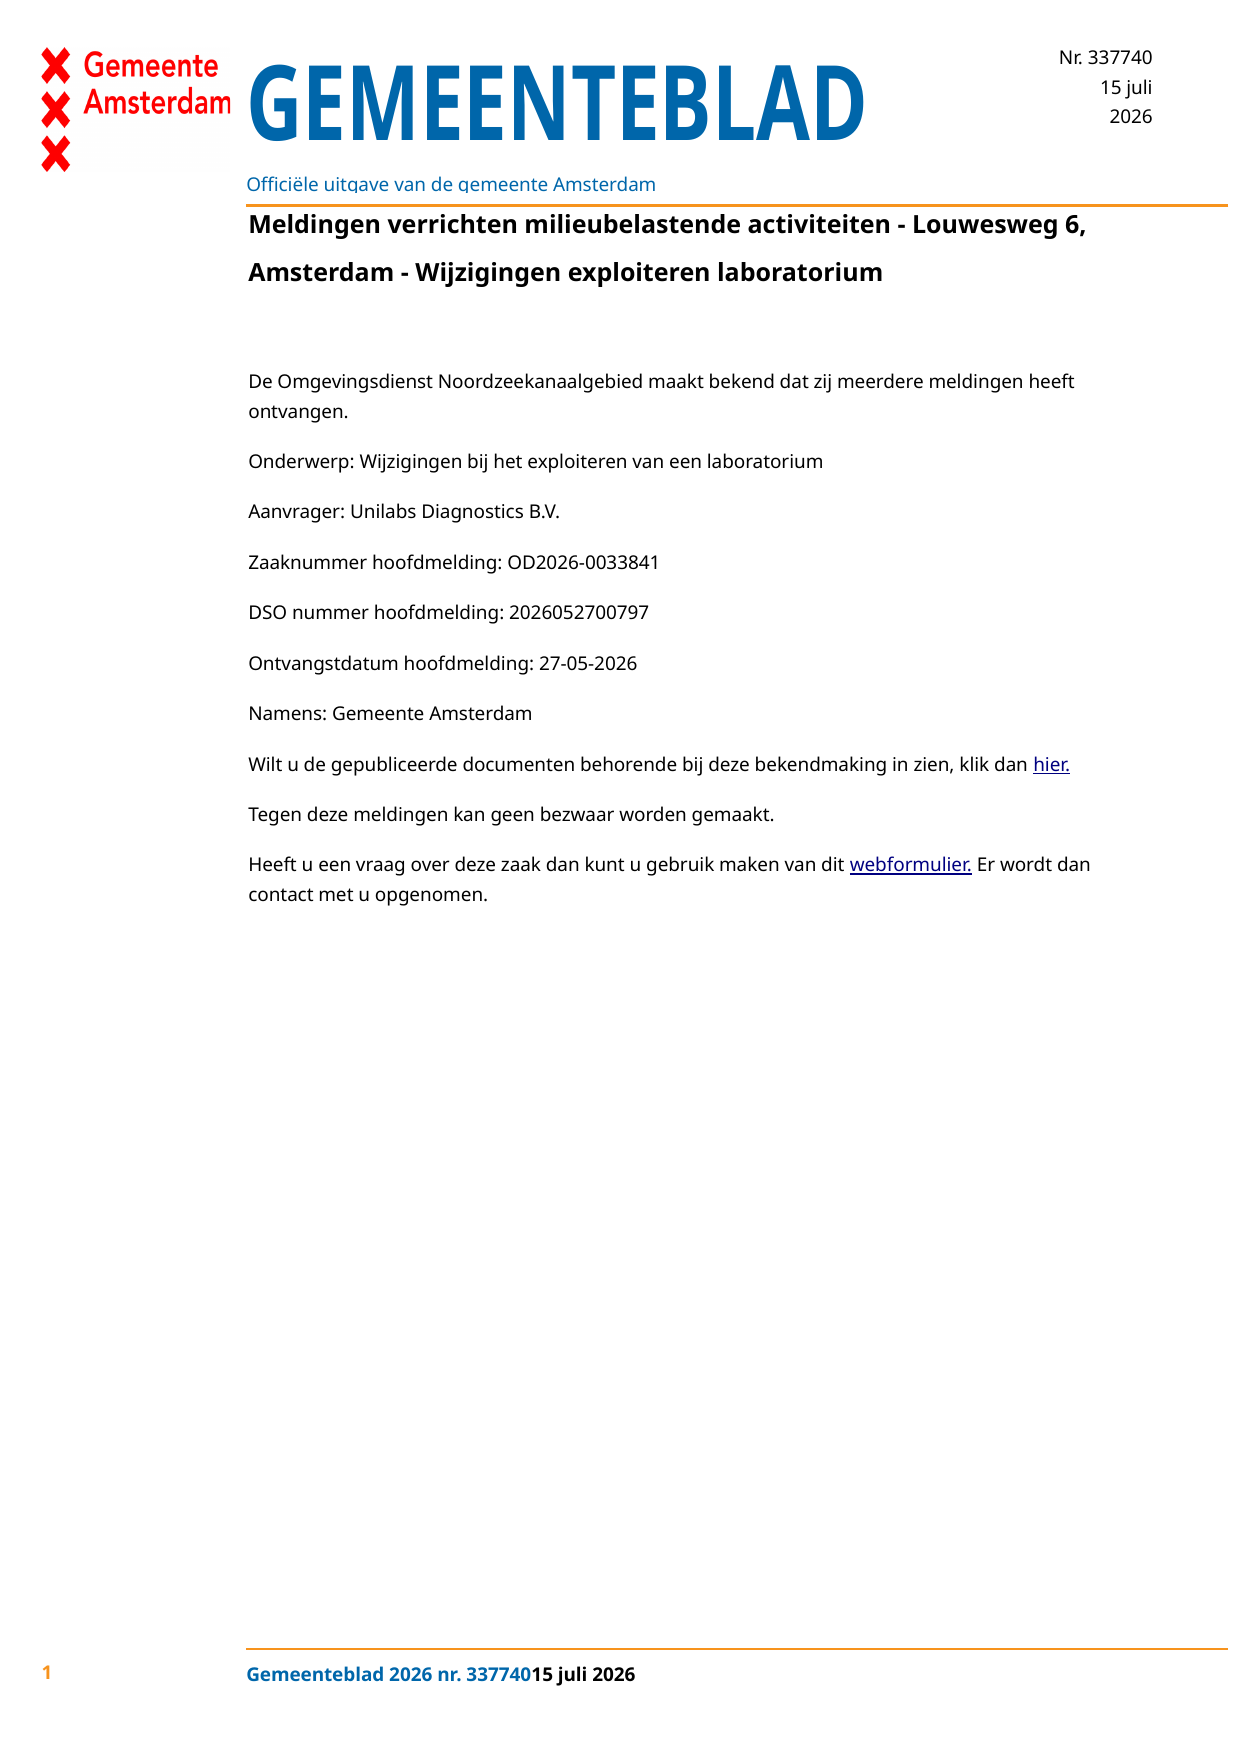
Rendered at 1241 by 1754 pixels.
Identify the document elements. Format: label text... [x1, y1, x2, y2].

text Ontvangstdatum hoofdmelding: 27-05-2026 [248, 650, 1152, 676]
text Onderwerp: Wijzigingen bij het exploiteren van een laboratorium [248, 448, 1152, 474]
text Heeft u een vraag over deze zaak dan kunt u gebruik maken van dit webformulier. Er wordt dan contact met u opgenomen. [248, 852, 1152, 907]
text Wilt u de gepubliceerde documenten behorende bij deze bekendmaking in zien, klik dan hier. [248, 751, 1152, 777]
text Zaaknummer hoofdmelding: OD2026-0033841 [248, 549, 1152, 575]
text Aanvrager: Unilabs Diagnostics B.V. [248, 499, 1152, 524]
text Meldingen verrichten milieubelastende activiteiten - Louwesweg 6, Amsterdam - Wijzigingen exploiteren laboratorium [248, 207, 1152, 288]
text DSO nummer hoofdmelding: 2026052700797 [248, 599, 1152, 625]
text Namens: Gemeente Amsterdam [248, 700, 1152, 726]
text De Omgevingsdienst Noordzeekanaalgebied maakt bekend dat zij meerdere meldingen heeft ontvangen. [248, 368, 1152, 424]
text Tegen deze meldingen kan geen bezwaar worden gemaakt. [248, 801, 1152, 827]
picture [41, 47, 231, 172]
